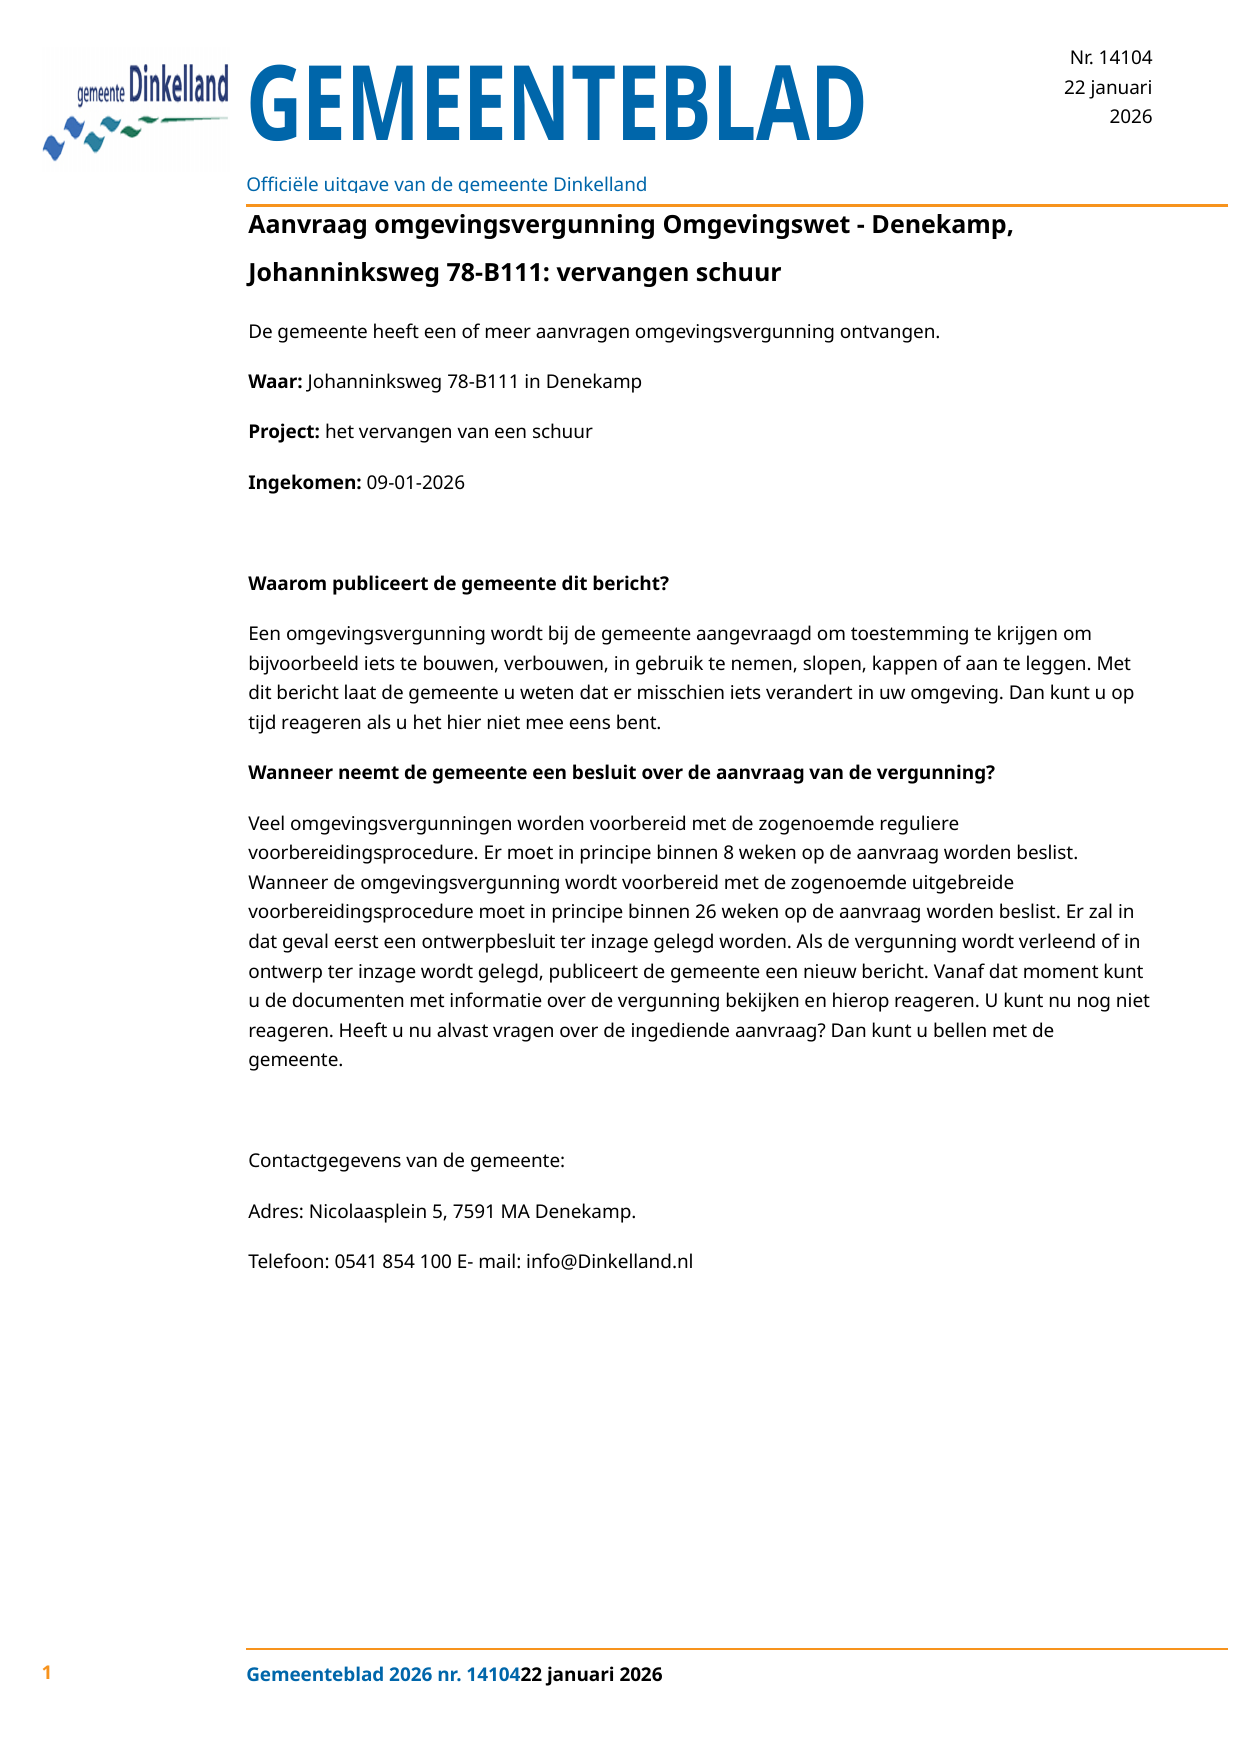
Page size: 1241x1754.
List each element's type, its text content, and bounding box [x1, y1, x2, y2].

text Waar: Johanninksweg 78-B111 in Denekamp [248, 368, 1152, 394]
text Veel omgevingsvergunningen worden voorbereid met de zogenoemde reguliere voorbereidingsprocedure. Er moet in principe binnen 8 weken op de aanvraag worden beslist. Wanneer de omgevingsvergunning wordt voorbereid met de zogenoemde uitgebreide voorbereidingsprocedure moet in principe binnen 26 weken op de aanvraag worden beslist. Er zal in dat geval eerst een ontwerpbesluit ter inzage gelegd worden. Als de vergunning wordt verleend of in ontwerp ter inzage wordt gelegd, publiceert de gemeente een nieuw bericht. Vanaf dat moment kunt u de documenten met informatie over de vergunning bekijken en hierop reageren. U kunt nu nog niet reageren. Heeft u nu alvast vragen over de ingediende aanvraag? Dan kunt u bellen met de gemeente. [248, 810, 1152, 1072]
picture [41, 47, 231, 172]
text Wanneer neemt de gemeente een besluit over de aanvraag van de vergunning? [248, 759, 1152, 785]
text Project: het vervangen van een schuur [248, 419, 1152, 444]
text Adres: Nicolaasplein 5, 7591 MA Denekamp. [248, 1198, 1152, 1224]
text Aanvraag omgevingsvergunning Omgevingswet - Denekamp, Johanninksweg 78-B111: vervangen schuur [248, 207, 1152, 288]
text Contactgegevens van de gemeente: [248, 1147, 1152, 1173]
text Waarom publiceert de gemeente dit bericht? [248, 570, 1152, 596]
text Telefoon: 0541 854 100 E- mail: info@Dinkelland.nl [248, 1248, 1152, 1274]
text De gemeente heeft een of meer aanvragen omgevingsvergunning ontvangen. [248, 318, 1152, 344]
text Ingekomen: 09-01-2026 [248, 469, 1152, 495]
text Een omgevingsvergunning wordt bij de gemeente aangevraagd om toestemming te krijgen om bijvoorbeeld iets te bouwen, verbouwen, in gebruik te nemen, slopen, kappen of aan te leggen. Met dit bericht laat de gemeente u weten dat er misschien iets verandert in uw omgeving. Dan kunt u op tijd reageren als u het hier niet mee eens bent. [248, 620, 1152, 735]
